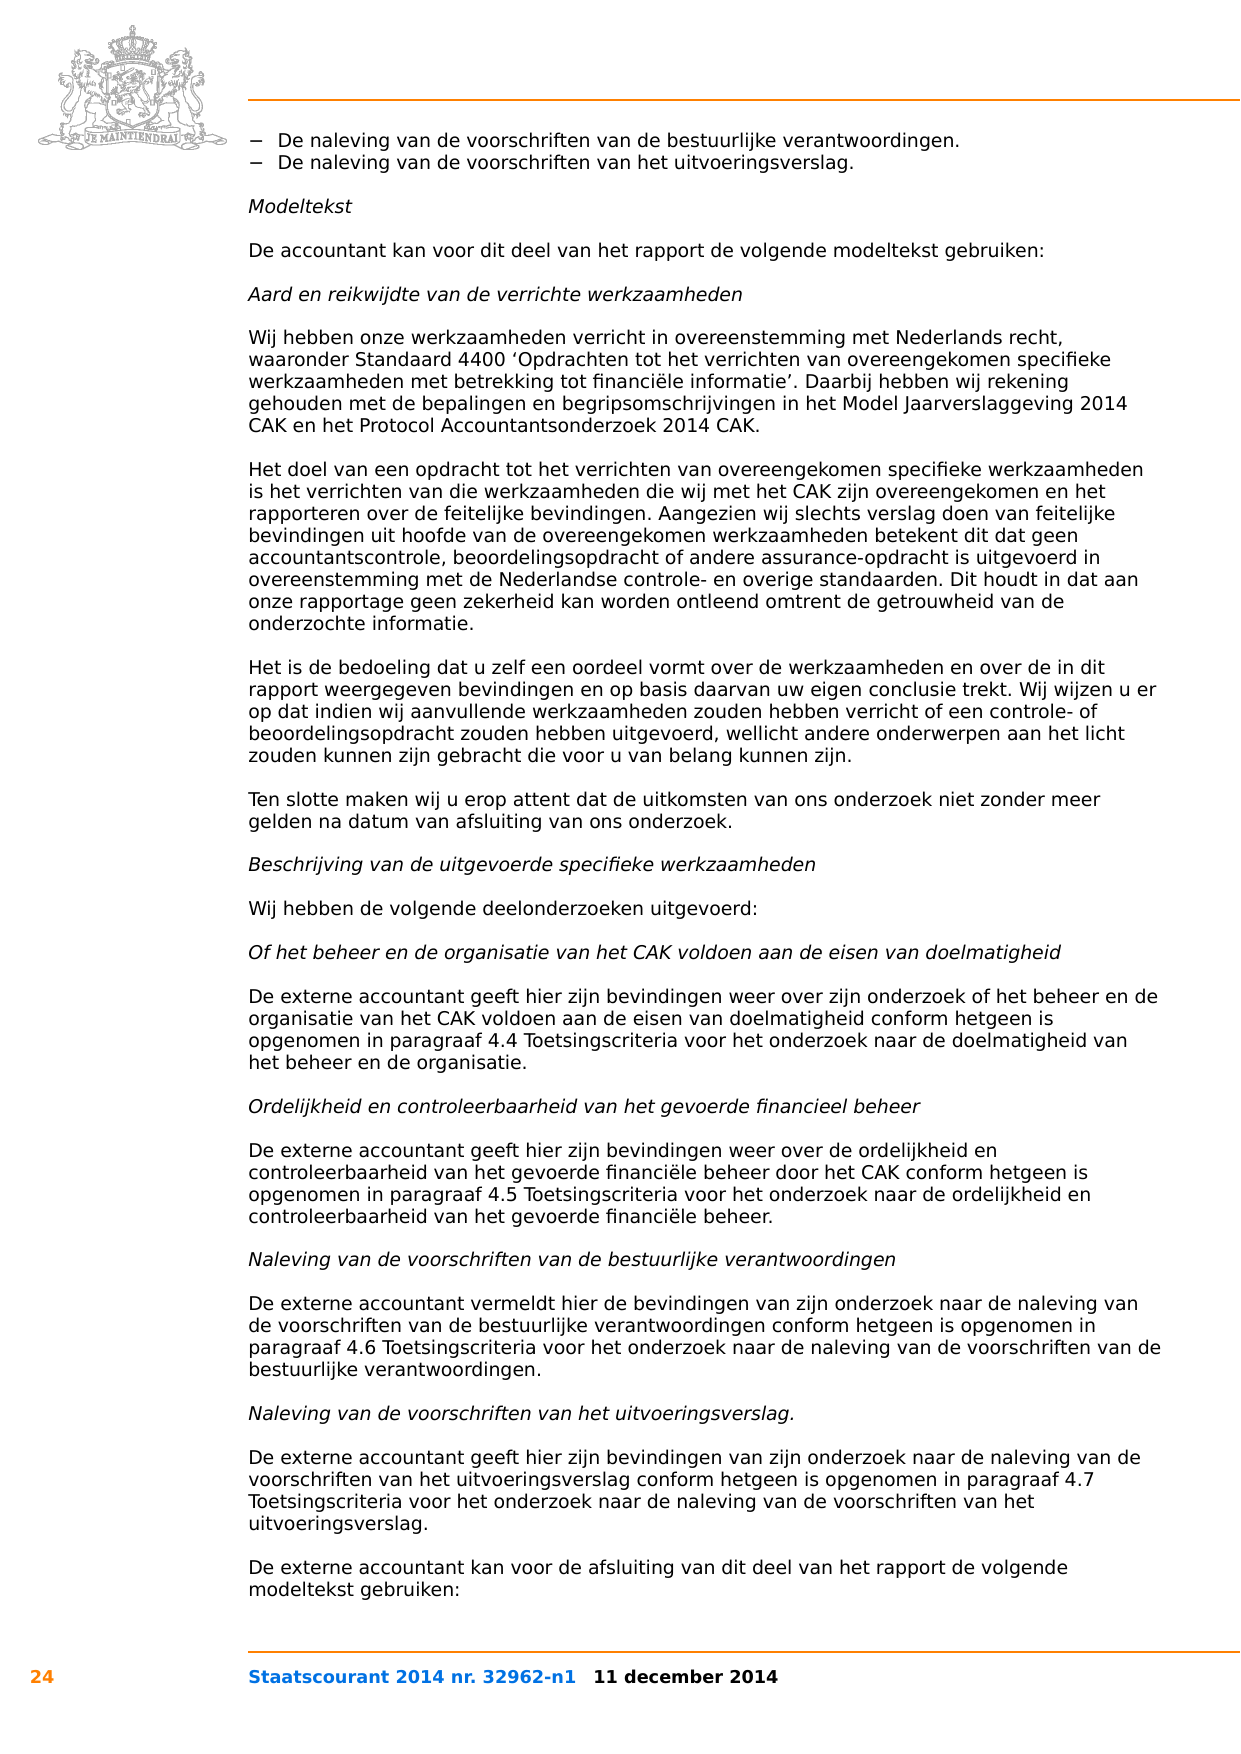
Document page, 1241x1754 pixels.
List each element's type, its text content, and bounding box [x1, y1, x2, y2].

text De accountant kan voor dit deel van het rapport de volgende modeltekst gebruiken: [248, 239, 1163, 262]
text De externe accountant vermeldt hier de bevindingen van zijn onderzoek naar de naleving van de voorschriften van de bestuurlijke verantwoordingen conform hetgeen is opgenomen in paragraaf 4.6 Toetsingscriteria voor het onderzoek naar de naleving van de voorschriften van de bestuurlijke verantwoordingen. [248, 1293, 1163, 1381]
subtitle Ordelijkheid en controleerbaarheid van het gevoerde financieel beheer [248, 1096, 1163, 1118]
text − De naleving van de voorschriften van de bestuurlijke verantwoordingen. [248, 130, 1163, 152]
subtitle Modeltekst [248, 196, 1163, 218]
subtitle Aard en reikwijdte van de verrichte werkzaamheden [248, 283, 1163, 305]
text Wij hebben onze werkzaamheden verricht in overeenstemming met Nederlands recht, waaronder Standaard 4400 ‘Opdrachten tot het verrichten van overeengekomen specifieke werkzaamheden met betrekking tot financiële informatie’. Daarbij hebben wij rekening gehouden met de bepalingen en begripsomschrijvingen in het Model Jaarverslaggeving 2014 CAK en het Protocol Accountantsonderzoek 2014 CAK. [248, 327, 1163, 437]
picture [38, 25, 227, 150]
text De externe accountant geeft hier zijn bevindingen weer over zijn onderzoek of het beheer en de organisatie van het CAK voldoen aan de eisen van doelmatigheid conform hetgeen is opgenomen in paragraaf 4.4 Toetsingscriteria voor het onderzoek naar de doelmatigheid van het beheer en de organisatie. [248, 986, 1163, 1074]
text De externe accountant kan voor de afsluiting van dit deel van het rapport de volgende modeltekst gebruiken: [248, 1557, 1163, 1601]
text Het doel van een opdracht tot het verrichten van overeengekomen specifieke werkzaamheden is het verrichten van die werkzaamheden die wij met het CAK zijn overeengekomen en het rapporteren over de feitelijke bevindingen. Aangezien wij slechts verslag doen van feitelijke bevindingen uit hoofde van de overeengekomen werkzaamheden betekent dit dat geen accountantscontrole, beoordelingsopdracht of andere assurance-opdracht is uitgevoerd in overeenstemming met de Nederlandse controle- en overige standaarden. Dit houdt in dat aan onze rapportage geen zekerheid kan worden ontleend omtrent de getrouwheid van de onderzochte informatie. [248, 459, 1163, 635]
subtitle Of het beheer en de organisatie van het CAK voldoen aan de eisen van doelmatigheid [248, 942, 1163, 964]
subtitle Naleving van de voorschriften van het uitvoeringsverslag. [248, 1403, 1163, 1425]
text De externe accountant geeft hier zijn bevindingen van zijn onderzoek naar de naleving van de voorschriften van het uitvoeringsverslag conform hetgeen is opgenomen in paragraaf 4.7 Toetsingscriteria voor het onderzoek naar de naleving van de voorschriften van het uitvoeringsverslag. [248, 1447, 1163, 1535]
subtitle Naleving van de voorschriften van de bestuurlijke verantwoordingen [248, 1249, 1163, 1271]
text Wij hebben de volgende deelonderzoeken uitgevoerd: [248, 898, 1163, 920]
text − De naleving van de voorschriften van het uitvoeringsverslag. [248, 152, 1163, 174]
subtitle Beschrijving van de uitgevoerde specifieke werkzaamheden [248, 854, 1163, 876]
text De externe accountant geeft hier zijn bevindingen weer over de ordelijkheid en controleerbaarheid van het gevoerde financiële beheer door het CAK conform hetgeen is opgenomen in paragraaf 4.5 Toetsingscriteria voor het onderzoek naar de ordelijkheid en controleerbaarheid van het gevoerde financiële beheer. [248, 1139, 1163, 1227]
text Ten slotte maken wij u erop attent dat de uitkomsten van ons onderzoek niet zonder meer gelden na datum van afsluiting van ons onderzoek. [248, 788, 1163, 832]
text Het is de bedoeling dat u zelf een oordeel vormt over de werkzaamheden en over de in dit rapport weergegeven bevindingen en op basis daarvan uw eigen conclusie trekt. Wij wijzen u er op dat indien wij aanvullende werkzaamheden zouden hebben verricht of een controle- of beoordelingsopdracht zouden hebben uitgevoerd, wellicht andere onderwerpen aan het licht zouden kunnen zijn gebracht die voor u van belang kunnen zijn. [248, 657, 1163, 767]
